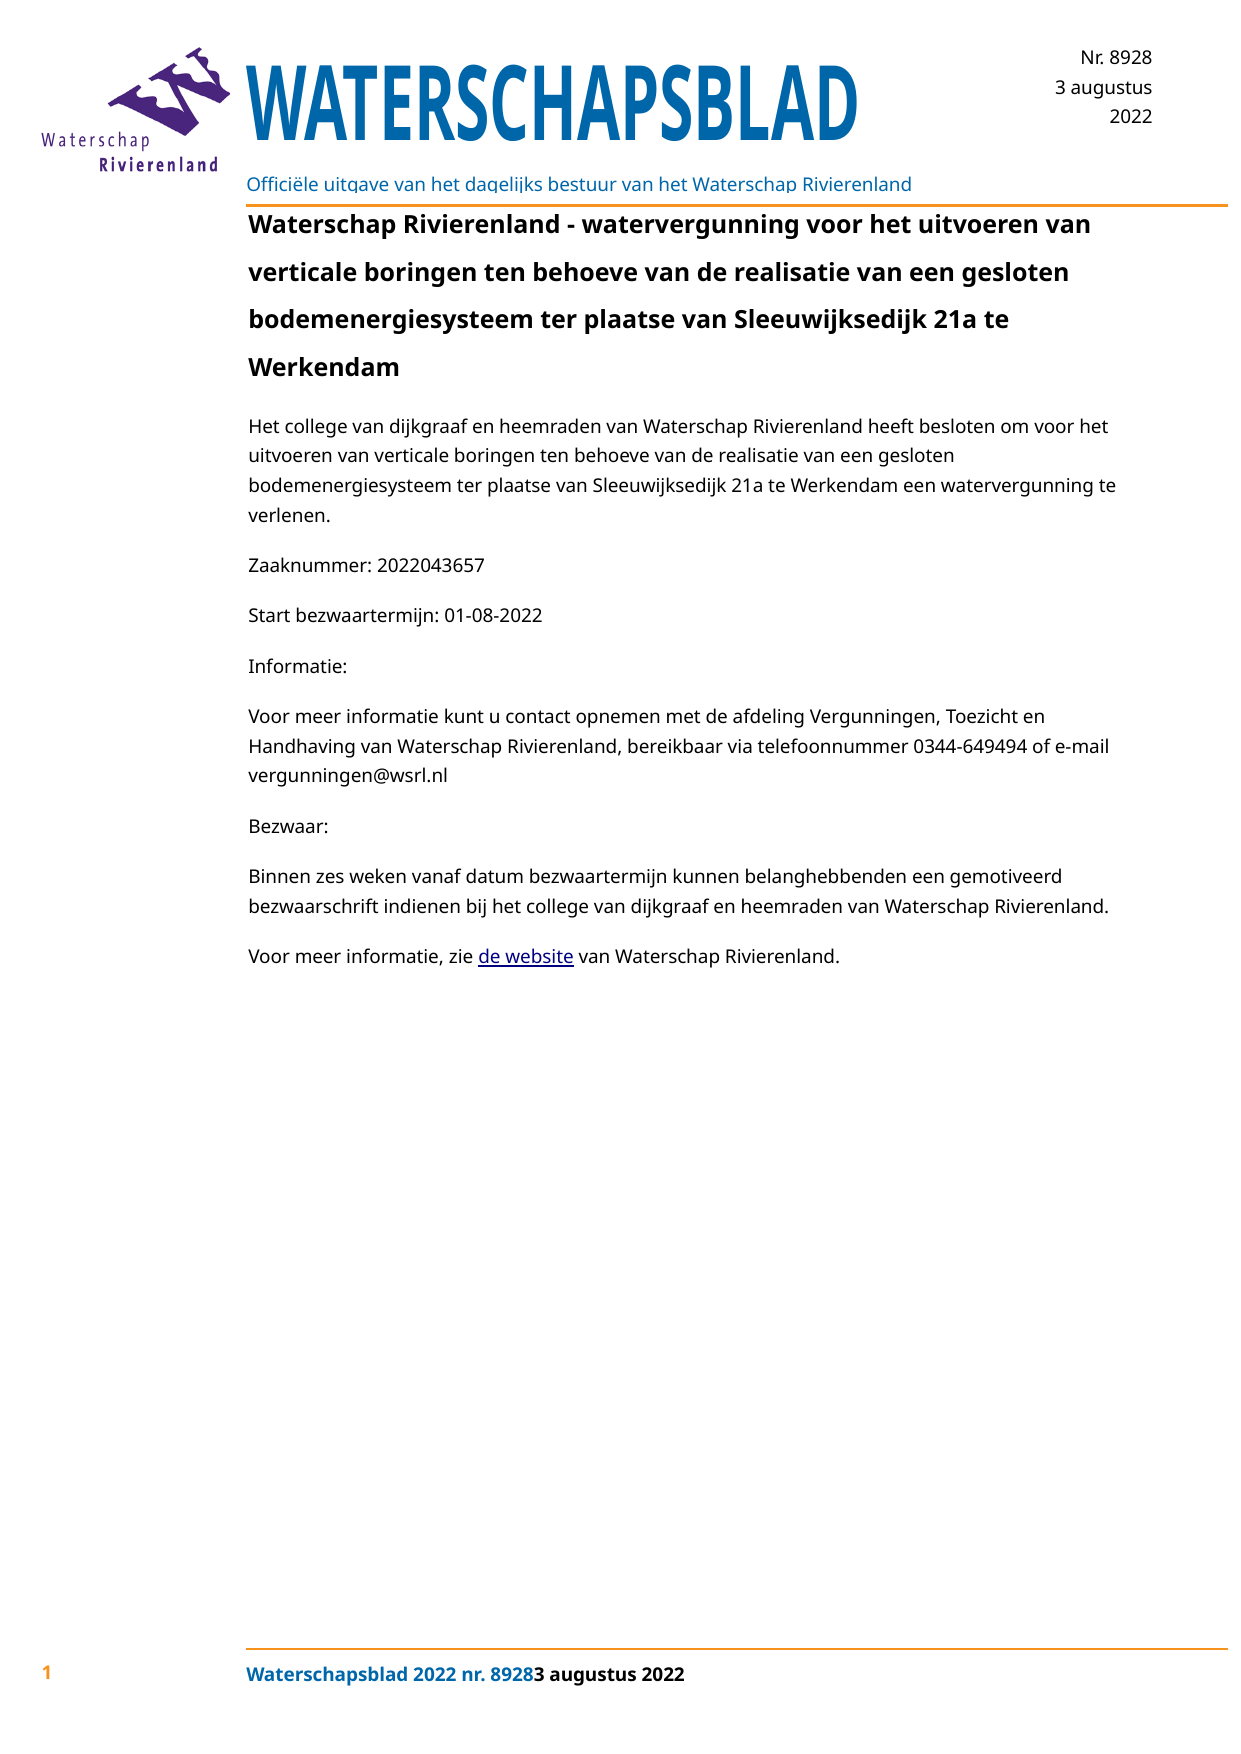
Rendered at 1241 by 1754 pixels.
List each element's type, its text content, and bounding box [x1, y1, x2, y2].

text Start bezwaartermijn: 01-08-2022 [248, 603, 1152, 628]
text Zaaknummer: 2022043657 [248, 552, 1152, 578]
picture [41, 47, 231, 172]
text Het college van dijkgraaf en heemraden van Waterschap Rivierenland heeft besloten om voor het uitvoeren van verticale boringen ten behoeve van de realisatie van een gesloten bodemenergiesysteem ter plaatse van Sleeuwijksedijk 21a te Werkendam een watervergunning te verlenen. [248, 413, 1152, 528]
text Voor meer informatie, zie de website van Waterschap Rivierenland. [248, 943, 1152, 969]
text Voor meer informatie kunt u contact opnemen met de afdeling Vergunningen, Toezicht en Handhaving van Waterschap Rivierenland, bereikbaar via telefoonnummer 0344-649494 of e-mail vergunningen@wsrl.nl [248, 703, 1152, 788]
text Binnen zes weken vanaf datum bezwaartermijn kunnen belanghebbenden een gemotiveerd bezwaarschrift indienen bij het college van dijkgraaf en heemraden van Waterschap Rivierenland. [248, 863, 1152, 919]
text Informatie: [248, 653, 1152, 679]
text Waterschap Rivierenland - watervergunning voor het uitvoeren van verticale boringen ten behoeve van de realisatie van een gesloten bodemenergiesysteem ter plaatse van Sleeuwijksedijk 21a te Werkendam [248, 207, 1152, 384]
text Bezwaar: [248, 813, 1152, 839]
